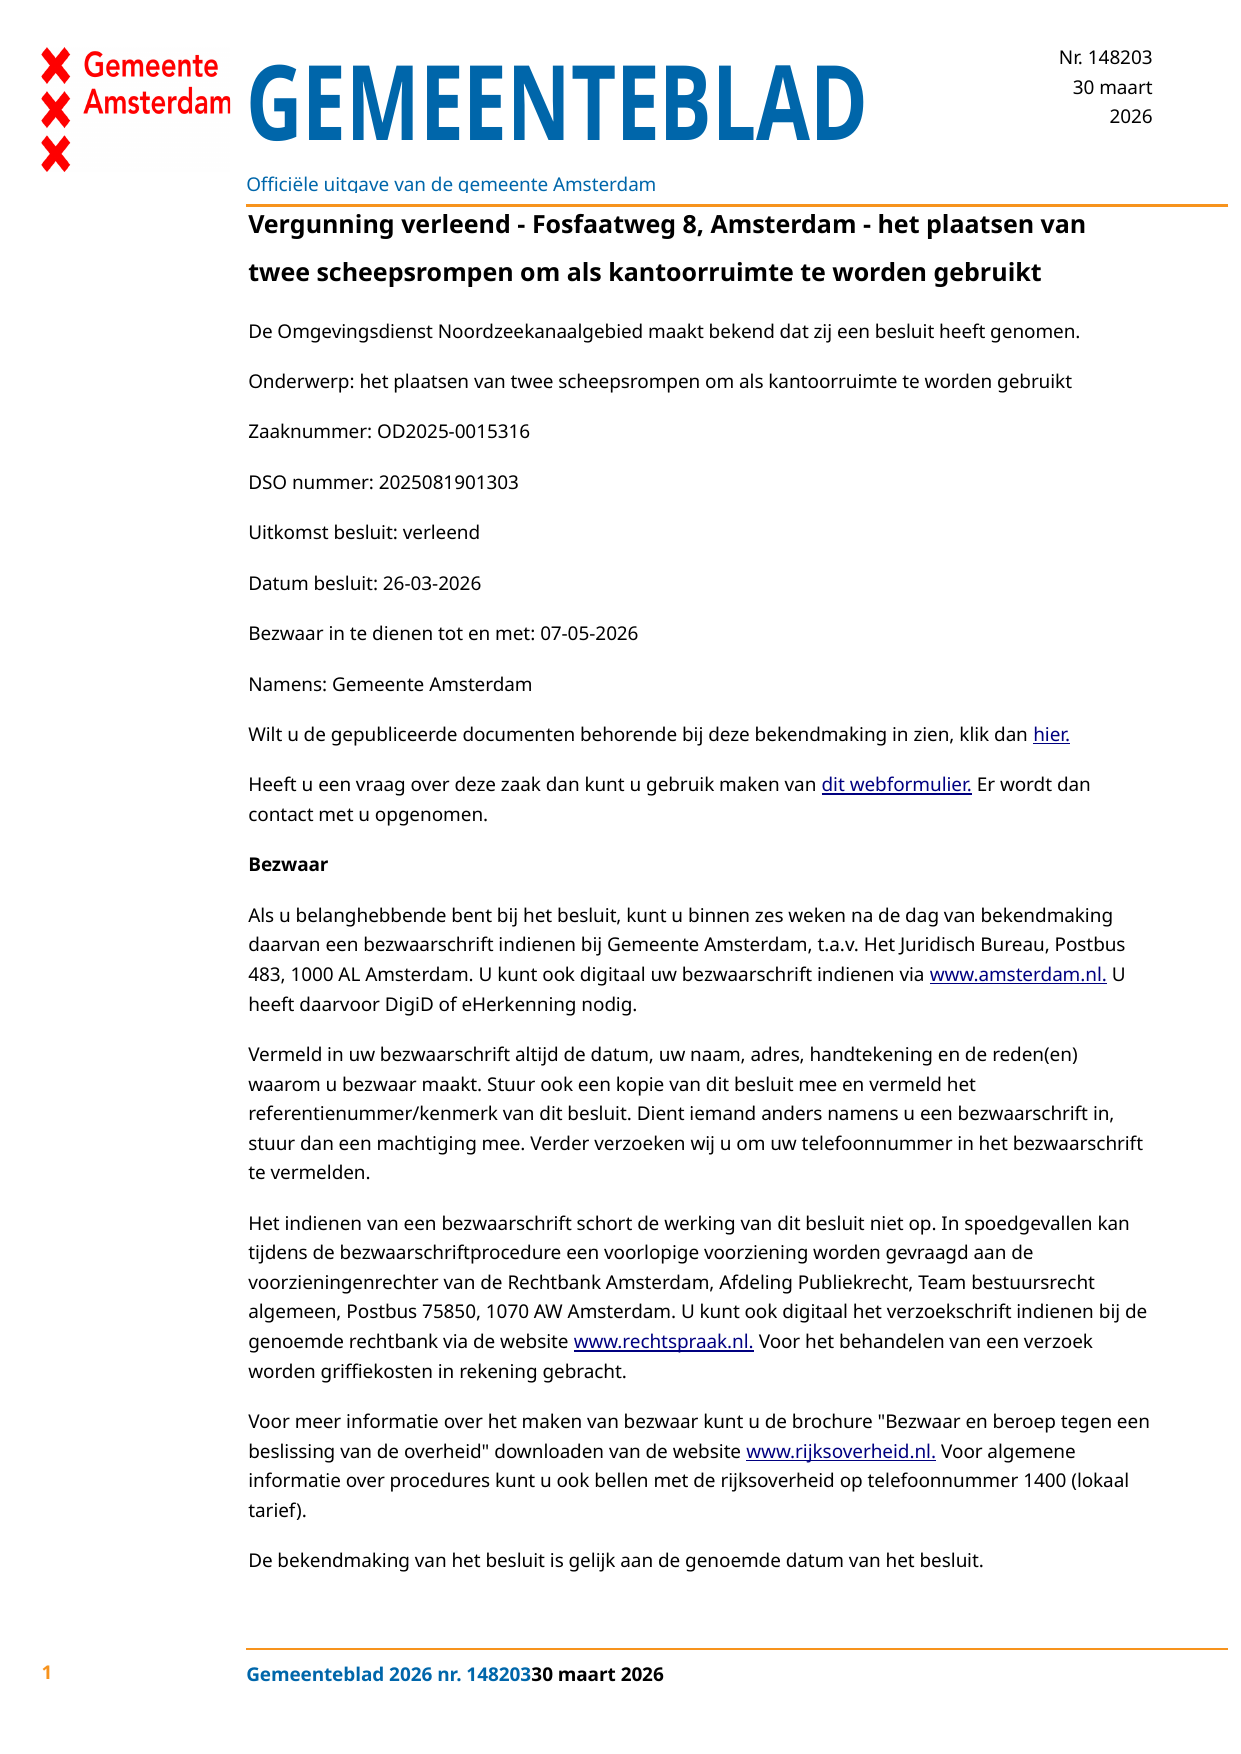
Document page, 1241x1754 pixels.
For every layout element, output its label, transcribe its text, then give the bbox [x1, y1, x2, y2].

text Het indienen van een bezwaarschrift schort de werking van dit besluit niet op. In spoedgevallen kan tijdens de bezwaarschriftprocedure een voorlopige voorziening worden gevraagd aan de voorzieningenrechter van de Rechtbank Amsterdam, Afdeling Publiekrecht, Team bestuursrecht algemeen, Postbus 75850, 1070 AW Amsterdam. U kunt ook digitaal het verzoekschrift indienen bij de genoemde rechtbank via de website www.rechtspraak.nl. Voor het behandelen van een verzoek worden griffiekosten in rekening gebracht. [248, 1210, 1152, 1384]
text Vergunning verleend - Fosfaatweg 8, Amsterdam - het plaatsen van twee scheepsrompen om als kantoorruimte te worden gebruikt [248, 207, 1152, 288]
text Uitkomst besluit: verleend [248, 519, 1152, 545]
text De Omgevingsdienst Noordzeekanaalgebied maakt bekend dat zij een besluit heeft genomen. [248, 318, 1152, 344]
text Namens: Gemeente Amsterdam [248, 671, 1152, 697]
text Vermeld in uw bezwaarschrift altijd de datum, uw naam, adres, handtekening en de reden(en) waarom u bezwaar maakt. Stuur ook een kopie van dit besluit mee en vermeld het referentienummer/kenmerk van dit besluit. Dient iemand anders namens u een bezwaarschrift in, stuur dan een machtiging mee. Verder verzoeken wij u om uw telefoonnummer in het bezwaarschrift te vermelden. [248, 1041, 1152, 1185]
text Bezwaar [248, 852, 1152, 877]
text Voor meer informatie over het maken van bezwaar kunt u de brochure "Bezwaar en beroep tegen een beslissing van de overheid" downloaden van de website www.rijksoverheid.nl. Voor algemene informatie over procedures kunt u ook bellen met de rijksoverheid op telefoonnummer 1400 (lokaal tarief). [248, 1408, 1152, 1523]
text Datum besluit: 26-03-2026 [248, 570, 1152, 596]
text Heeft u een vraag over deze zaak dan kunt u gebruik maken van dit webformulier. Er wordt dan contact met u opgenomen. [248, 772, 1152, 827]
text Bezwaar in te dienen tot en met: 07-05-2026 [248, 620, 1152, 646]
text DSO nummer: 2025081901303 [248, 469, 1152, 495]
text De bekendmaking van het besluit is gelijk aan de genoemde datum van het besluit. [248, 1547, 1152, 1573]
text Als u belanghebbende bent bij het besluit, kunt u binnen zes weken na de dag van bekendmaking daarvan een bezwaarschrift indienen bij Gemeente Amsterdam, t.a.v. Het Juridisch Bureau, Postbus 483, 1000 AL Amsterdam. U kunt ook digitaal uw bezwaarschrift indienen via www.amsterdam.nl. U heeft daarvoor DigiD of eHerkenning nodig. [248, 902, 1152, 1017]
text Onderwerp: het plaatsen van twee scheepsrompen om als kantoorruimte te worden gebruikt [248, 368, 1152, 394]
text Zaaknummer: OD2025-0015316 [248, 419, 1152, 444]
text Wilt u de gepubliceerde documenten behorende bij deze bekendmaking in zien, klik dan hier. [248, 721, 1152, 747]
picture [41, 47, 231, 172]
